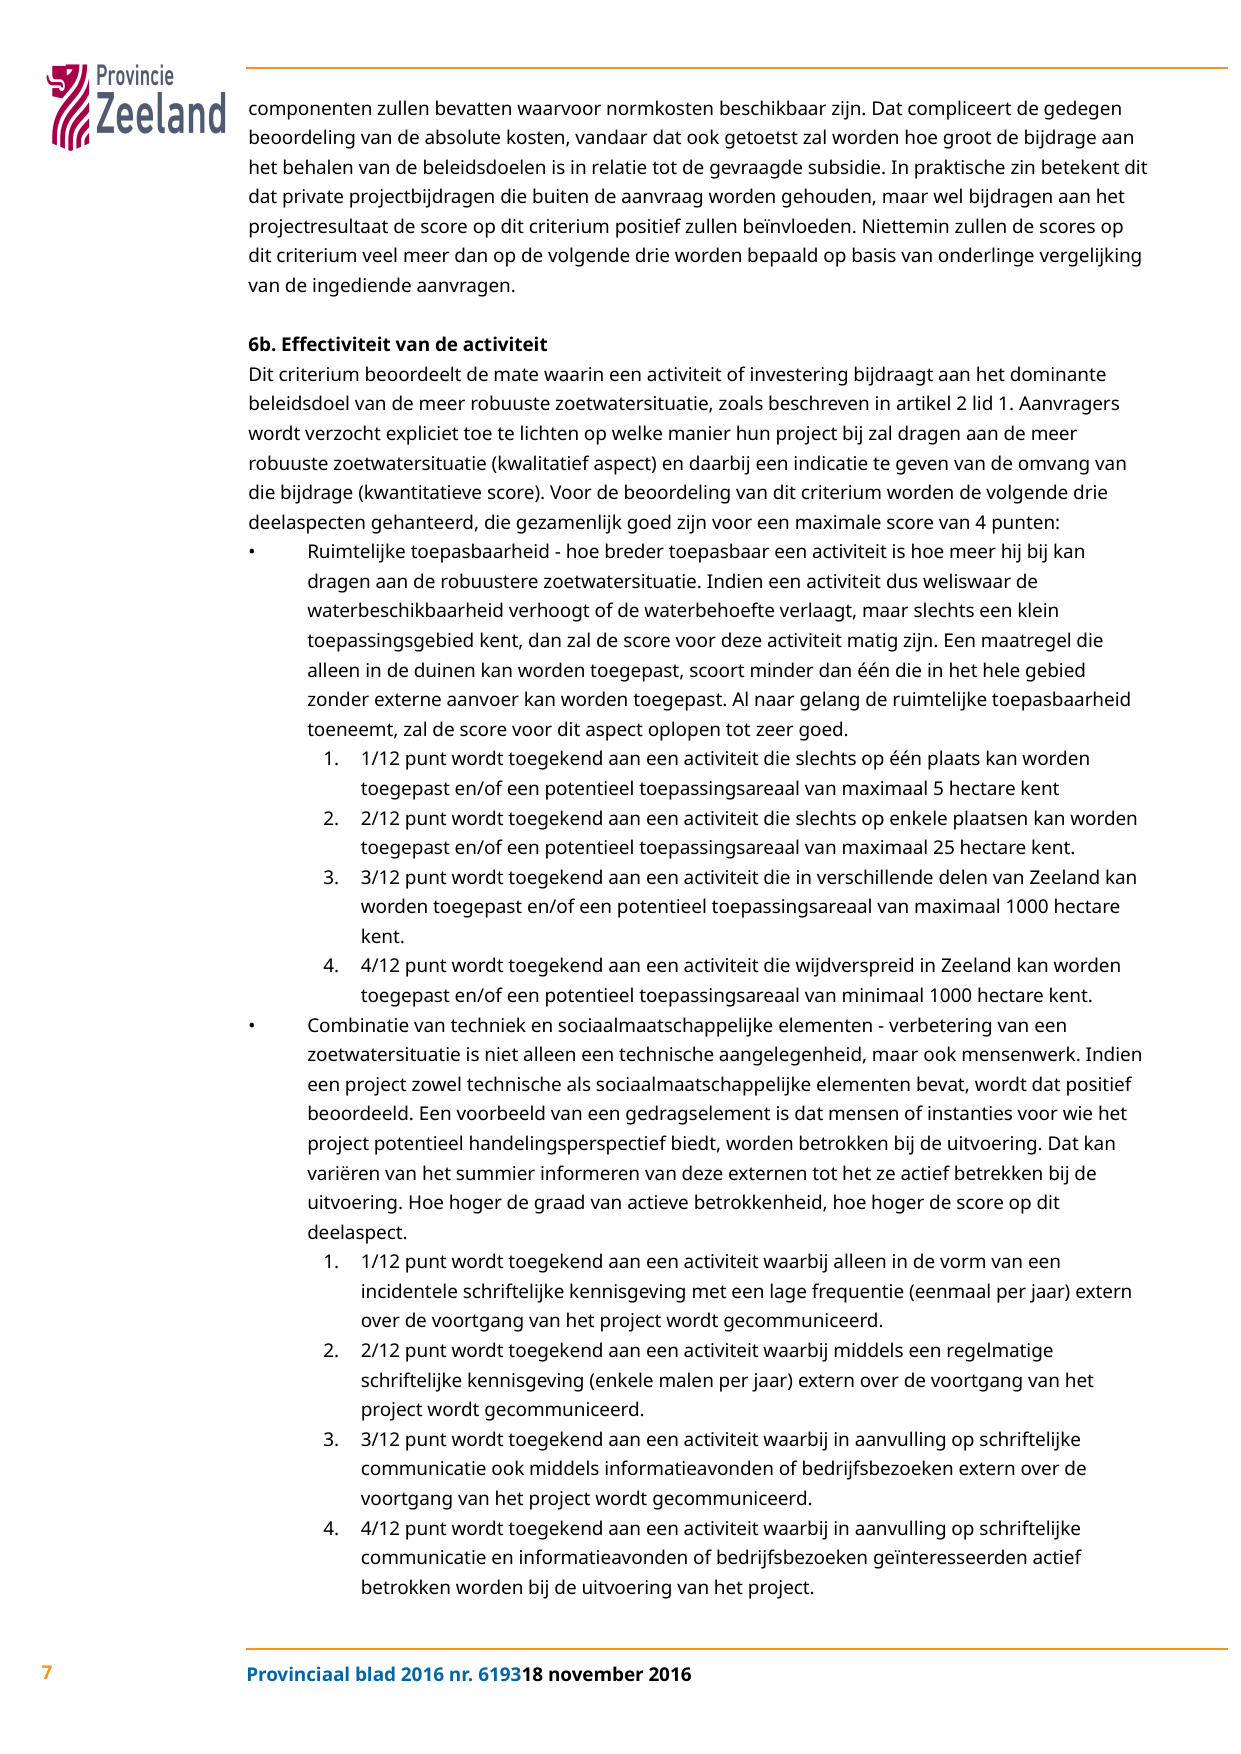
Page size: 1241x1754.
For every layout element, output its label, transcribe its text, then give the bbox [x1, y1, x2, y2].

text componenten zullen bevatten waarvoor normkosten beschikbaar zijn. Dat compliceert de gedegen beoordeling van de absolute kosten, vandaar dat ook getoetst zal worden hoe groot de bijdrage aan het behalen van de beleidsdoelen is in relatie tot de gevraagde subsidie. In praktische zin betekent dit dat private projectbijdragen die buiten de aanvraag worden gehouden, maar wel bijdragen aan het projectresultaat de score op dit criterium positief zullen beïnvloeden. Niettemin zullen de scores op dit criterium veel meer dan op de volgende drie worden bepaald op basis van onderlinge vergelijking van de ingediende aanvragen. [248, 95, 1152, 298]
list Combinatie van techniek en sociaalmaatschappelijke elementen - verbetering van een zoetwatersituatie is niet alleen een technische aangelegenheid, maar ook mensenwerk. Indien een project zowel technische als sociaalmaatschappelijke elementen bevat, wordt dat positief beoordeeld. Een voorbeeld van een gedragselement is dat mensen of instanties voor wie het project potentieel handelingsperspectief biedt, worden betrokken bij de uitvoering. Dat kan variëren van het summier informeren van deze externen tot het ze actief betrekken bij de uitvoering. Hoe hoger de graad van actieve betrokkenheid, hoe hoger de score op dit deelaspect. [248, 1012, 1152, 1245]
list 1/12 punt wordt toegekend aan een activiteit waarbij alleen in de vorm van een incidentele schriftelijke kennisgeving met een lage frequentie (eenmaal per jaar) extern over de voortgang van het project wordt gecommuniceerd. [323, 1248, 1152, 1333]
list 3/12 punt wordt toegekend aan een activiteit die in verschillende delen van Zeeland kan worden toegepast en/of een potentieel toepassingsareaal van maximaal 1000 hectare kent. [323, 864, 1152, 949]
list 2/12 punt wordt toegekend aan een activiteit waarbij middels een regelmatige schriftelijke kennisgeving (enkele malen per jaar) extern over de voortgang van het project wordt gecommuniceerd. [323, 1337, 1152, 1422]
list 1/12 punt wordt toegekend aan een activiteit die slechts op één plaats kan worden toegepast en/of een potentieel toepassingsareaal van maximaal 5 hectare kent [323, 746, 1152, 801]
picture [41, 47, 231, 172]
list 3/12 punt wordt toegekend aan een activiteit waarbij in aanvulling op schriftelijke communicatie ook middels informatieavonden of bedrijfsbezoeken extern over de voortgang van het project wordt gecommuniceerd. [323, 1426, 1152, 1511]
list 4/12 punt wordt toegekend aan een activiteit die wijdverspreid in Zeeland kan worden toegepast en/of een potentieel toepassingsareaal van minimaal 1000 hectare kent. [323, 953, 1152, 1008]
list 2/12 punt wordt toegekend aan een activiteit die slechts op enkele plaatsen kan worden toegepast en/of een potentieel toepassingsareaal van maximaal 25 hectare kent. [323, 805, 1152, 860]
list Ruimtelijke toepasbaarheid - hoe breder toepasbaar een activiteit is hoe meer hij bij kan dragen aan de robuustere zoetwatersituatie. Indien een activiteit dus weliswaar de waterbeschikbaarheid verhoogt of de waterbehoefte verlaagt, maar slechts een klein toepassingsgebied kent, dan zal de score voor deze activiteit matig zijn. Een maatregel die alleen in de duinen kan worden toegepast, scoort minder dan één die in het hele gebied zonder externe aanvoer kan worden toegepast. Al naar gelang de ruimtelijke toepasbaarheid toeneemt, zal de score voor dit aspect oplopen tot zeer goed. [248, 538, 1152, 742]
text Dit criterium beoordeelt de mate waarin een activiteit of investering bijdraagt aan het dominante beleidsdoel van de meer robuuste zoetwatersituatie, zoals beschreven in artikel 2 lid 1. Aanvragers wordt verzocht expliciet toe te lichten op welke manier hun project bij zal dragen aan de meer robuuste zoetwatersituatie (kwalitatief aspect) en daarbij een indicatie te geven van de omvang van die bijdrage (kwantitatieve score). Voor de beoordeling van dit criterium worden de volgende drie deelaspecten gehanteerd, die gezamenlijk goed zijn voor een maximale score van 4 punten: [248, 361, 1152, 535]
list 4/12 punt wordt toegekend aan een activiteit waarbij in aanvulling op schriftelijke communicatie en informatieavonden of bedrijfsbezoeken geïnteresseerden actief betrokken worden bij de uitvoering van het project. [323, 1515, 1152, 1600]
text 6b. Effectiviteit van de activiteit [248, 331, 1152, 357]
